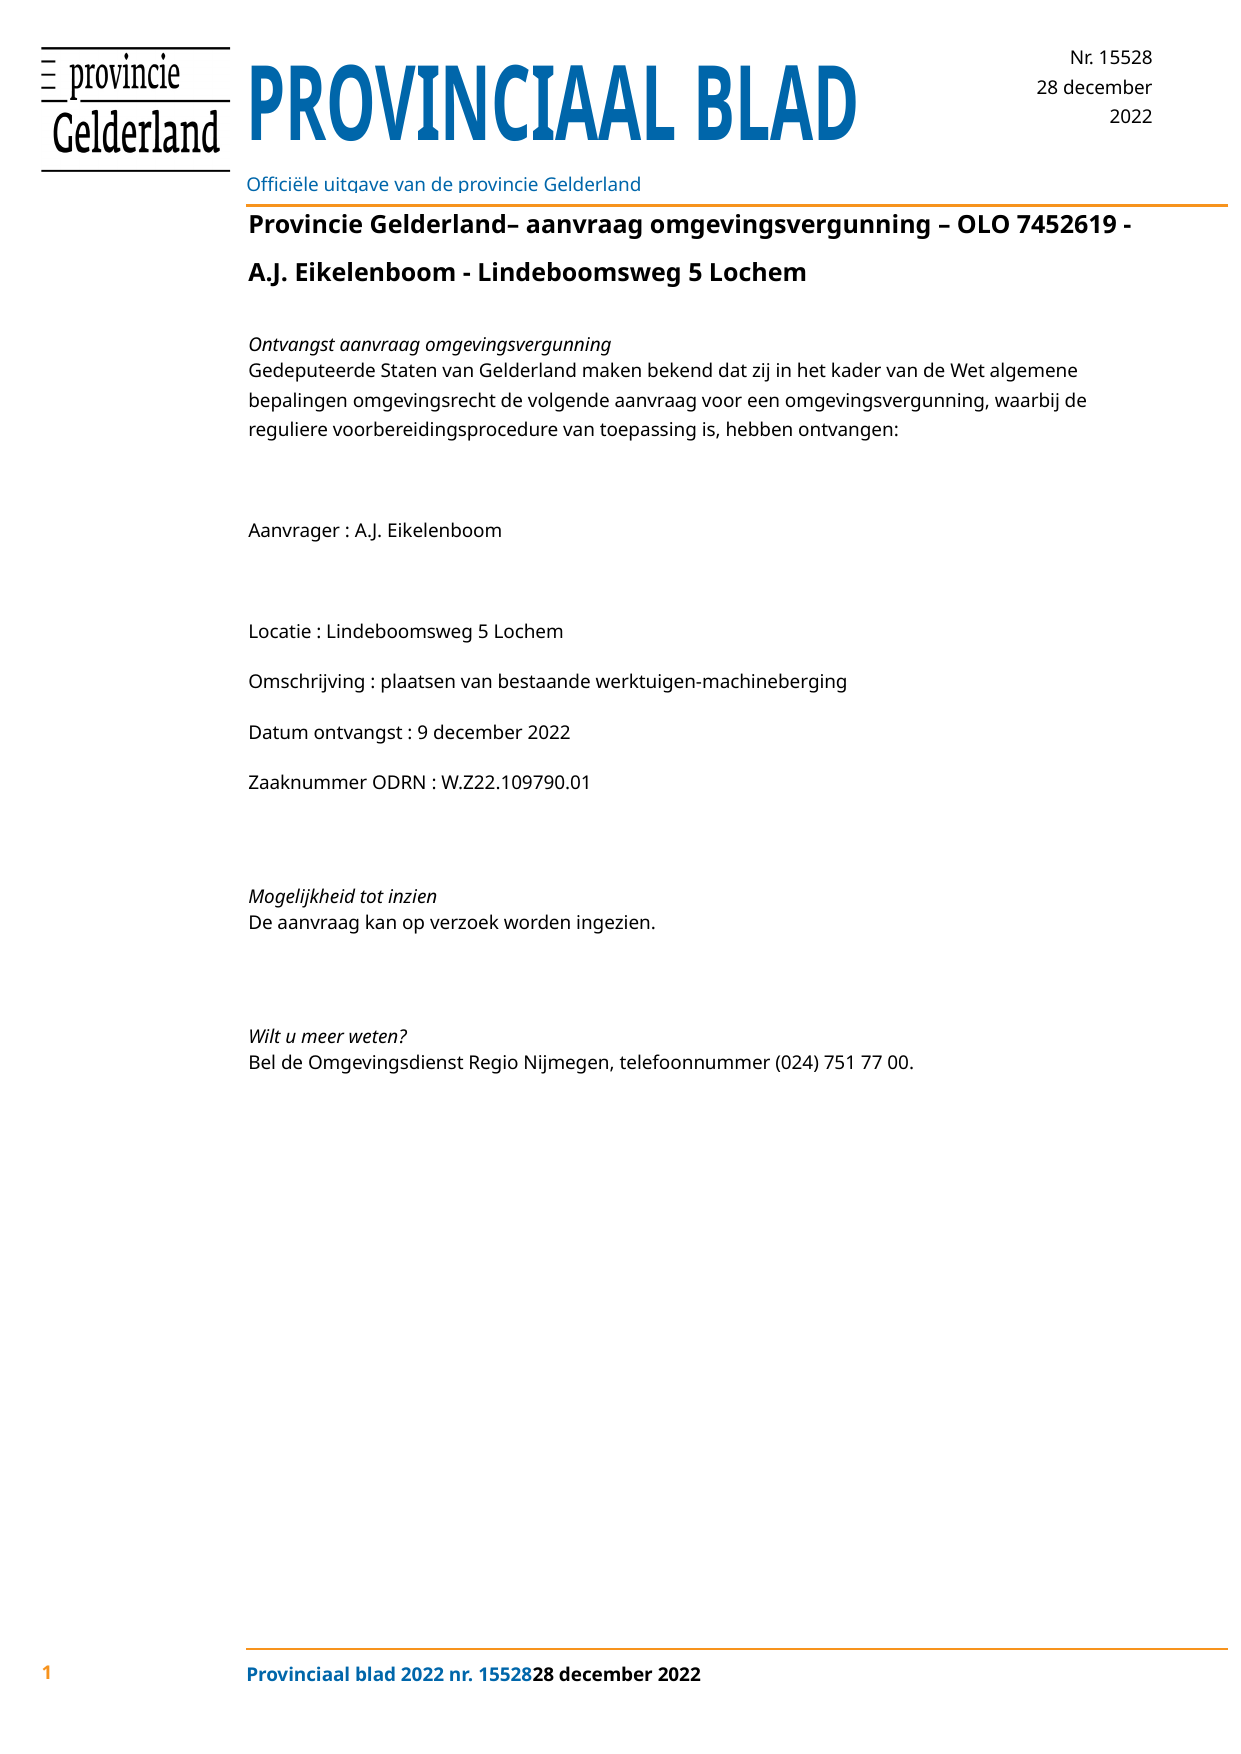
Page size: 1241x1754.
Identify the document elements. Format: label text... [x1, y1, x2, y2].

text Ontvangst aanvraag omgevingsvergunning [248, 331, 1152, 357]
text Gedeputeerde Staten van Gelderland maken bekend dat zij in het kader van de Wet algemene bepalingen omgevingsrecht de volgende aanvraag voor een omgevingsvergunning, waarbij de reguliere voorbereidingsprocedure van toepassing is, hebben ontvangen: [248, 357, 1152, 442]
text Zaaknummer ODRN : W.Z22.109790.01 [248, 769, 1152, 795]
text Omschrijving : plaatsen van bestaande werktuigen-machineberging [248, 668, 1152, 694]
picture [41, 47, 231, 172]
text Bel de Omgevingsdienst Regio Nijmegen, telefoonnummer (024) 751 77 00. [248, 1049, 1152, 1075]
text Wilt u meer weten? [248, 1024, 1152, 1049]
text Provincie Gelderland– aanvraag omgevingsvergunning – OLO 7452619 - A.J. Eikelenboom - Lindeboomsweg 5 Lochem [248, 207, 1152, 288]
text De aanvraag kan op verzoek worden ingezien. [248, 909, 1152, 935]
text Aanvrager : A.J. Eikelenboom [248, 517, 1152, 543]
text Mogelijkheid tot inzien [248, 884, 1152, 909]
text Datum ontvangst : 9 december 2022 [248, 719, 1152, 744]
text Locatie : Lindeboomsweg 5 Lochem [248, 618, 1152, 644]
